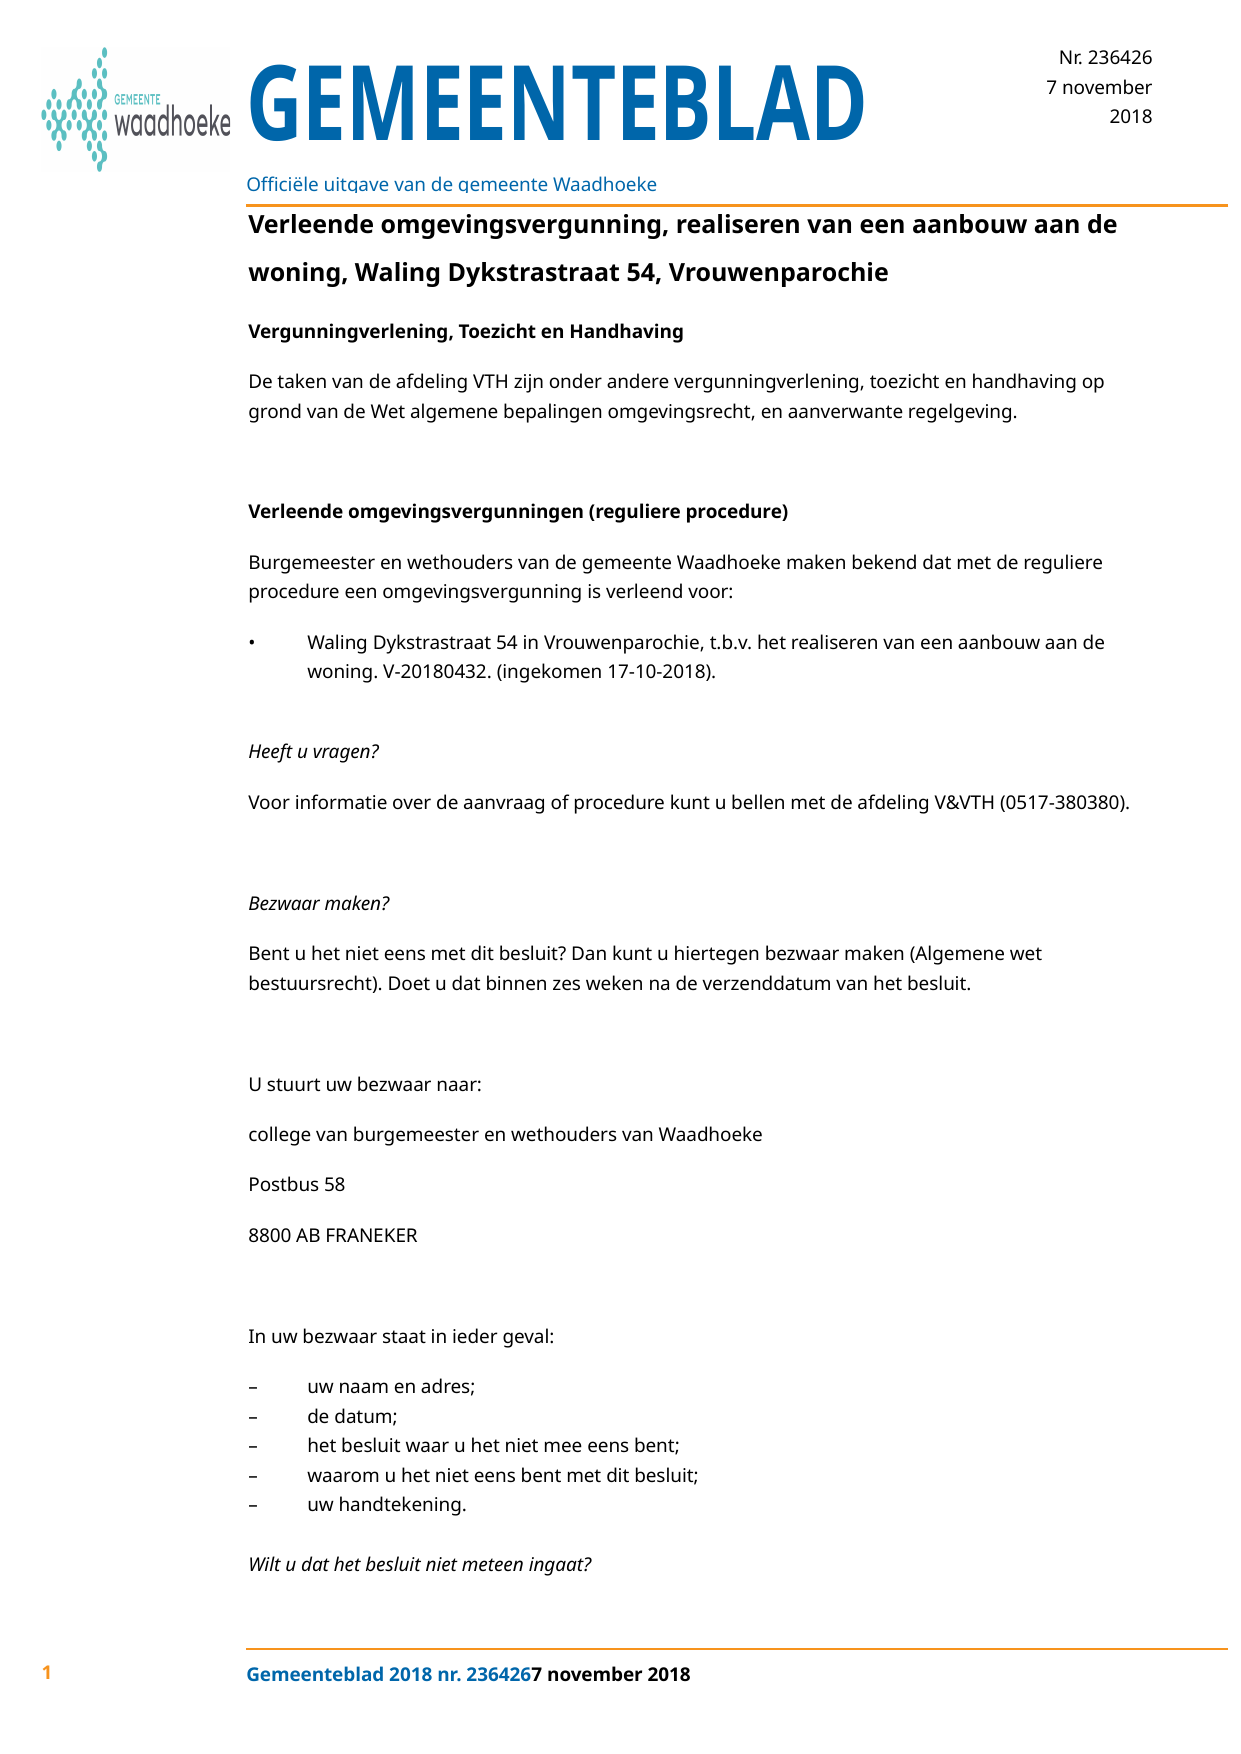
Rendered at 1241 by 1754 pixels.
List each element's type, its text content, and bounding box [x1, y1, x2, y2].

text Heeft u vragen? [248, 739, 1152, 764]
picture [41, 47, 231, 172]
text De taken van de afdeling VTH zijn onder andere vergunningverlening, toezicht en handhaving op grond van de Wet algemene bepalingen omgevingsrecht, en aanverwante regelgeving. [248, 368, 1152, 424]
list Waling Dykstrastraat 54 in Vrouwenparochie, t.b.v. het realiseren van een aanbouw aan de woning. V-20180432. (ingekomen 17-10-2018). [248, 629, 1152, 684]
text Bezwaar maken? [248, 890, 1152, 916]
text U stuurt uw bezwaar naar: [248, 1071, 1152, 1097]
text Verleende omgevingsvergunningen (reguliere procedure) [248, 499, 1152, 524]
text Burgemeester en wethouders van de gemeente Waadhoeke maken bekend dat met de reguliere procedure een omgevingsvergunning is verleend voor: [248, 549, 1152, 604]
text Vergunningverlening, Toezicht en Handhaving [248, 318, 1152, 344]
text In uw bezwaar staat in ieder geval: [248, 1323, 1152, 1349]
text Bent u het niet eens met dit besluit? Dan kunt u hiertegen bezwaar maken (Algemene wet bestuursrecht). Doet u dat binnen zes weken na de verzenddatum van het besluit. [248, 940, 1152, 996]
list uw naam en adres; [248, 1373, 1152, 1399]
list waarom u het niet eens bent met dit besluit; [248, 1462, 1152, 1488]
text Voor informatie over de aanvraag of procedure kunt u bellen met de afdeling V&VTH (0517-380380). [248, 789, 1152, 815]
list de datum; [248, 1403, 1152, 1429]
text Postbus 58 [248, 1172, 1152, 1197]
list het besluit waar u het niet mee eens bent; [248, 1432, 1152, 1458]
text Wilt u dat het besluit niet meteen ingaat? [248, 1551, 1152, 1577]
text 8800 AB FRANEKER [248, 1222, 1152, 1248]
list uw handtekening. [248, 1492, 1152, 1517]
text Verleende omgevingsvergunning, realiseren van een aanbouw aan de woning, Waling Dykstrastraat 54, Vrouwenparochie [248, 207, 1152, 288]
text college van burgemeester en wethouders van Waadhoeke [248, 1121, 1152, 1147]
